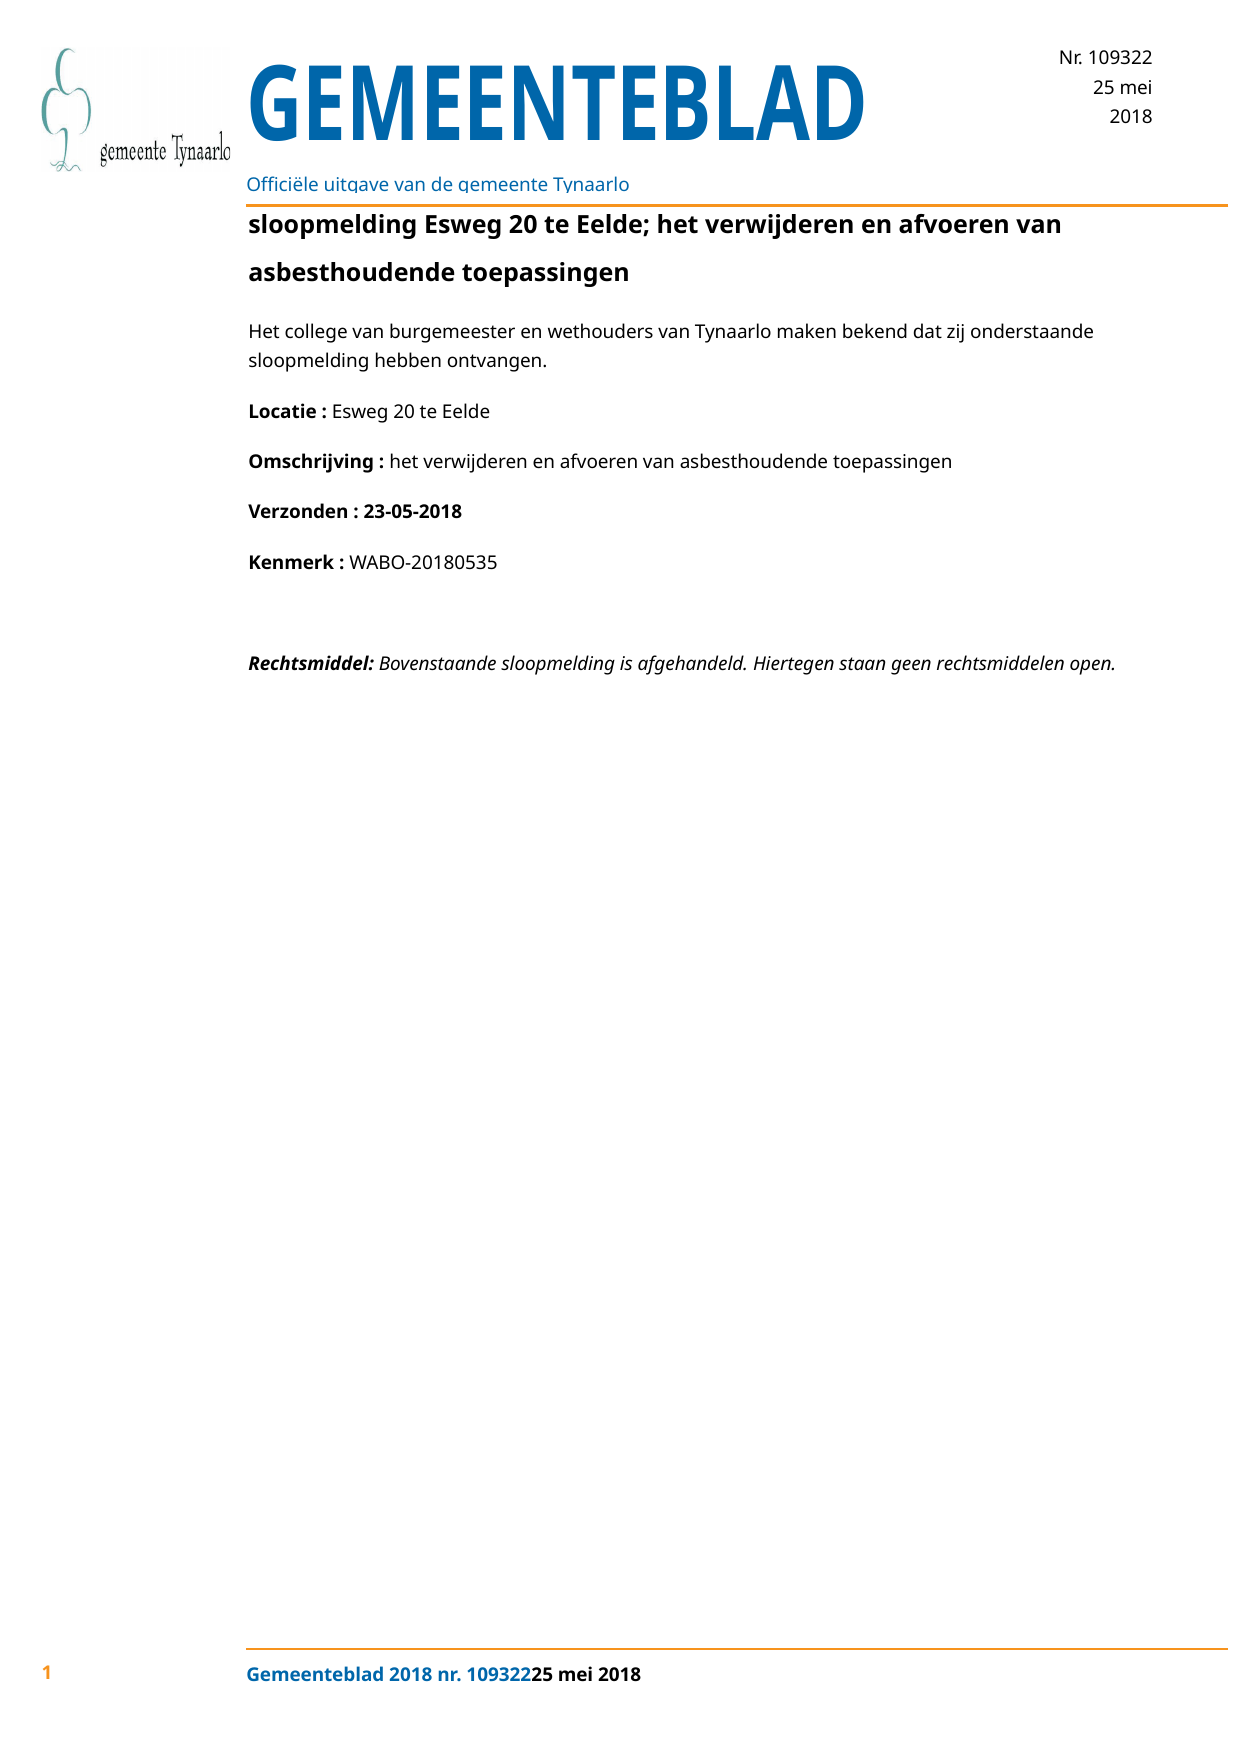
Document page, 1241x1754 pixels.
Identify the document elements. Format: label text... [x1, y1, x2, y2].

text sloopmelding Esweg 20 te Eelde; het verwijderen en afvoeren van asbesthoudende toepassingen [248, 207, 1152, 288]
text Verzonden : 23-05-2018 [248, 499, 1152, 524]
text Kenmerk : WABO-20180535 [248, 549, 1152, 575]
text Omschrijving : het verwijderen en afvoeren van asbesthoudende toepassingen [248, 448, 1152, 474]
text Rechtsmiddel: Bovenstaande sloopmelding is afgehandeld. Hiertegen staan geen rechtsmiddelen open. [248, 650, 1152, 676]
text Het college van burgemeester en wethouders van Tynaarlo maken bekend dat zij onderstaande sloopmelding hebben ontvangen. [248, 318, 1152, 373]
text Locatie : Esweg 20 te Eelde [248, 398, 1152, 424]
picture [41, 47, 231, 172]
